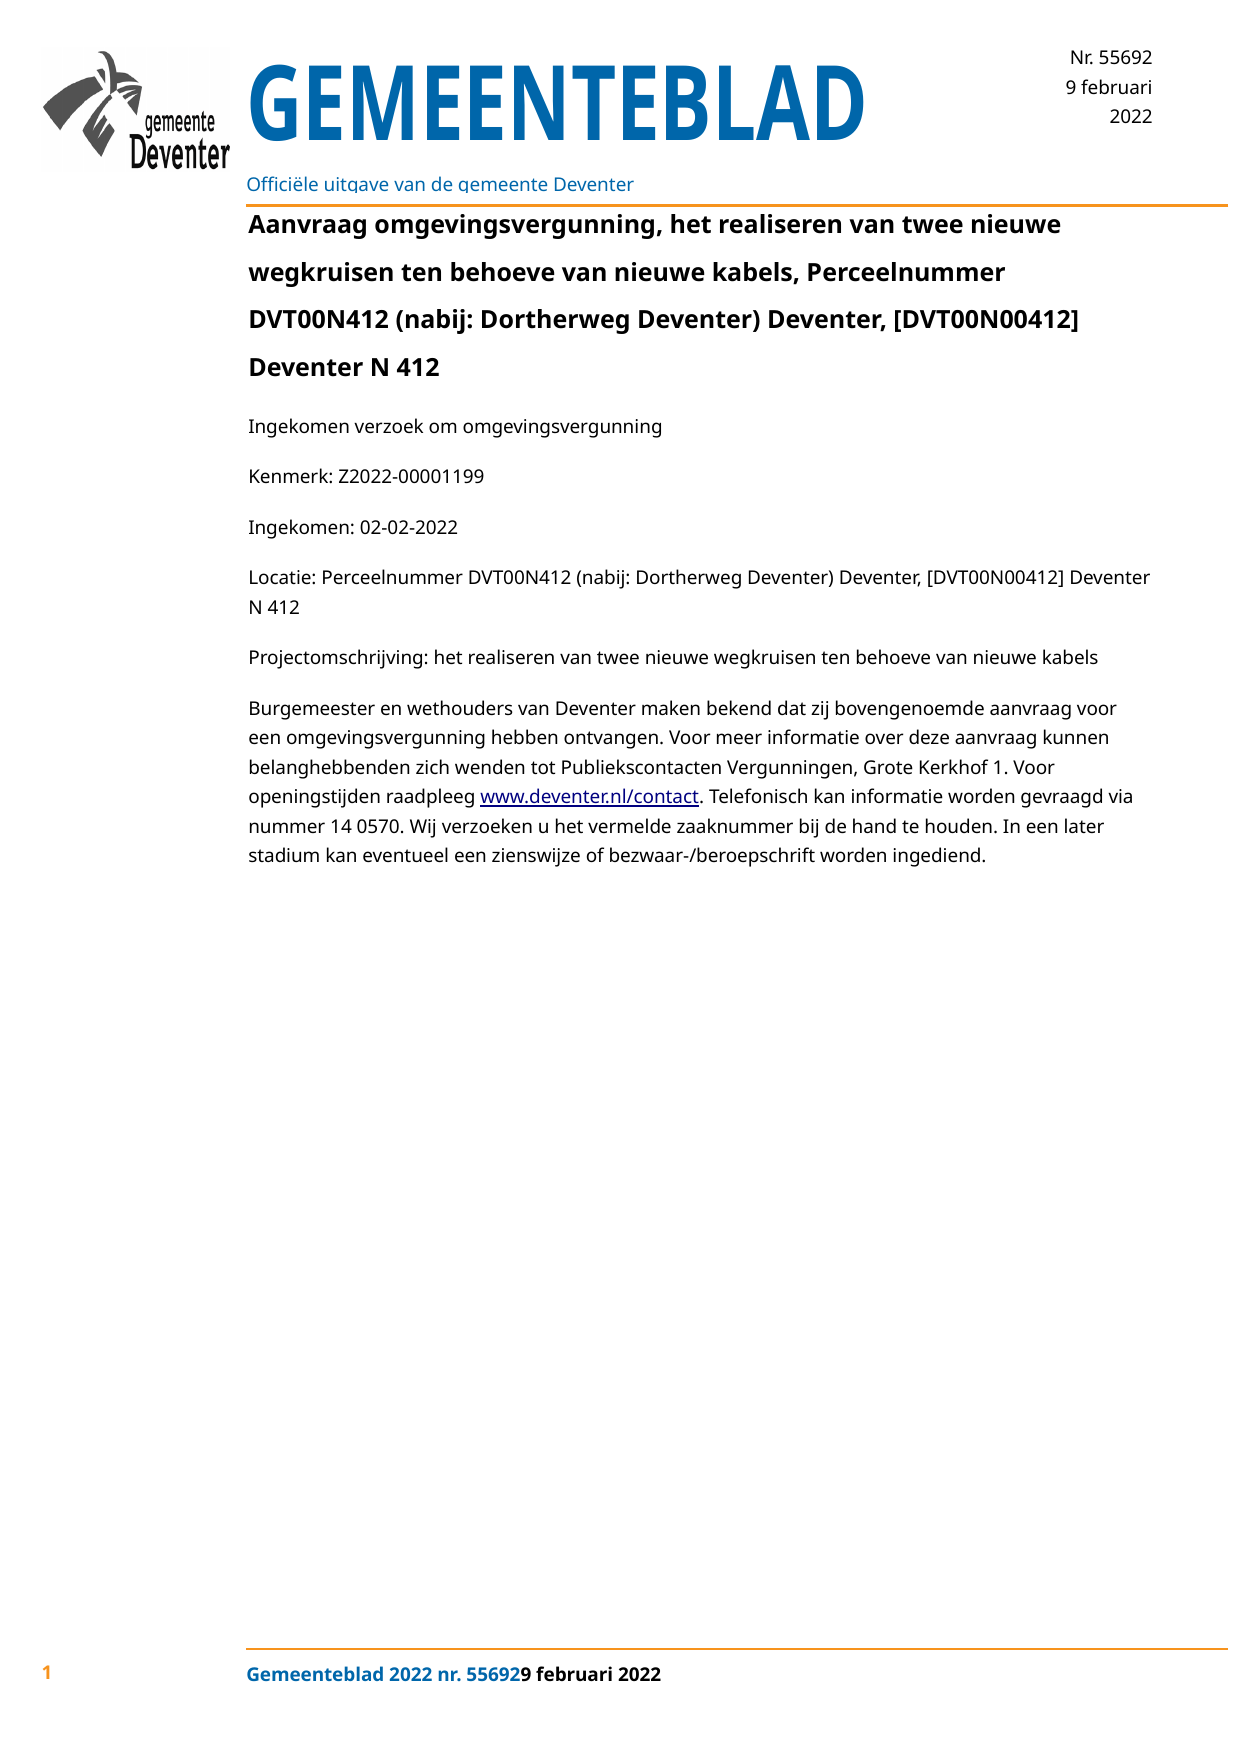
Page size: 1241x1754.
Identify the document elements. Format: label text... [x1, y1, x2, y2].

text Kenmerk: Z2022-00001199 [248, 463, 1152, 489]
picture [41, 47, 231, 172]
text Ingekomen: 02-02-2022 [248, 514, 1152, 540]
text Projectomschrijving: het realiseren van twee nieuwe wegkruisen ten behoeve van nieuwe kabels [248, 644, 1152, 670]
text Locatie: Perceelnummer DVT00N412 (nabij: Dortherweg Deventer) Deventer, [DVT00N00412] Deventer N 412 [248, 564, 1152, 620]
text Aanvraag omgevingsvergunning, het realiseren van twee nieuwe wegkruisen ten behoeve van nieuwe kabels, Perceelnummer DVT00N412 (nabij: Dortherweg Deventer) Deventer, [DVT00N00412] Deventer N 412 [248, 207, 1152, 384]
text Ingekomen verzoek om omgevingsvergunning [248, 413, 1152, 439]
text Burgemeester en wethouders van Deventer maken bekend dat zij bovengenoemde aanvraag voor een omgevingsvergunning hebben ontvangen. Voor meer informatie over deze aanvraag kunnen belanghebbenden zich wenden tot Publiekscontacten Vergunningen, Grote Kerkhof 1. Voor openingstijden raadpleeg www.deventer.nl/contact. Telefonisch kan informatie worden gevraagd via nummer 14 0570. Wij verzoeken u het vermelde zaaknummer bij de hand te houden. In een later stadium kan eventueel een zienswijze of bezwaar-/beroepschrift worden ingediend. [248, 695, 1152, 868]
